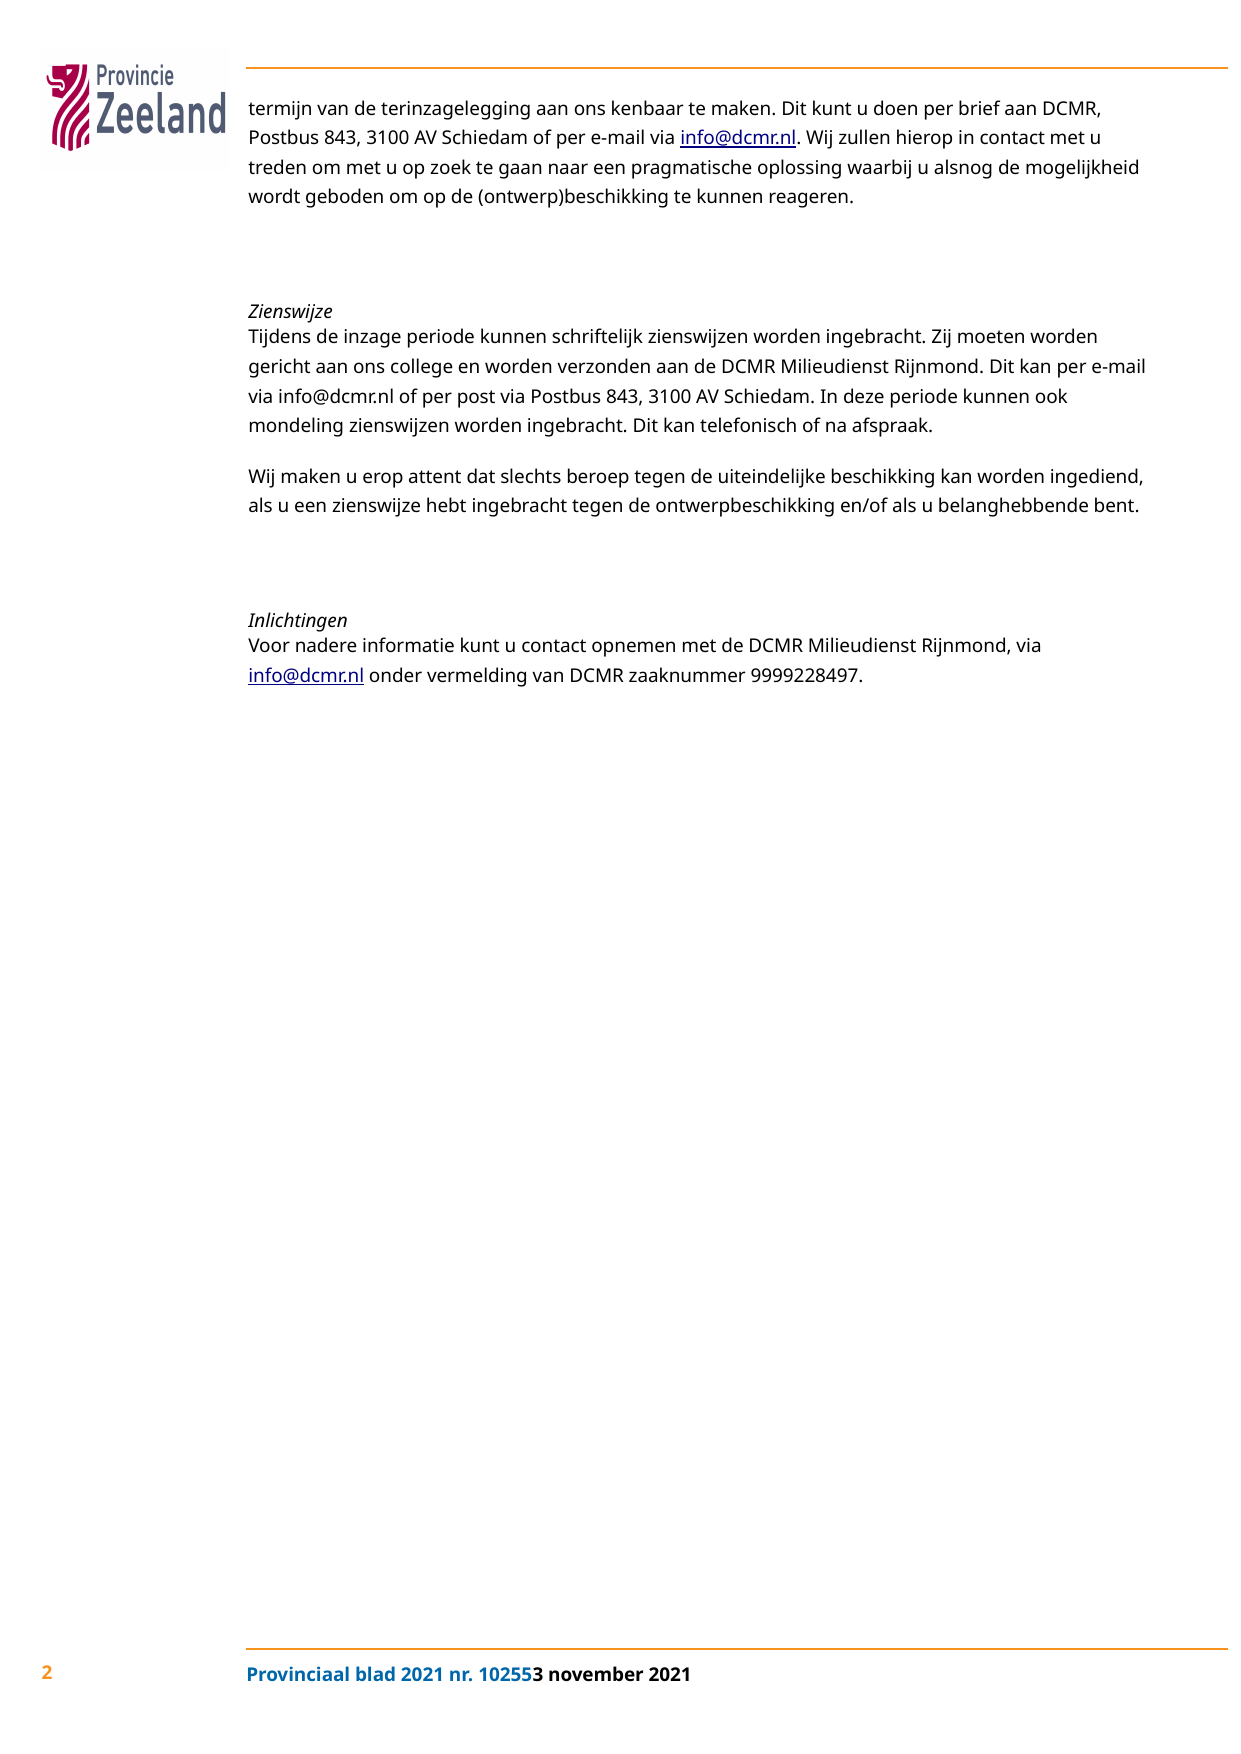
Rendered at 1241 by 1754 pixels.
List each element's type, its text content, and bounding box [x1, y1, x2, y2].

text Zienswijze [248, 298, 1152, 324]
text Inlichtingen [248, 607, 1152, 632]
picture [41, 47, 231, 172]
text Tijdens de inzage periode kunnen schriftelijk zienswijzen worden ingebracht. Zij moeten worden gericht aan ons college en worden verzonden aan de DCMR Milieudienst Rijnmond. Dit kan per e-mail via info@dcmr.nl of per post via Postbus 843, 3100 AV Schiedam. In deze periode kunnen ook mondeling zienswijzen worden ingebracht. Dit kan telefonisch of na afspraak. [248, 324, 1152, 438]
text termijn van de terinzagelegging aan ons kenbaar te maken. Dit kunt u doen per brief aan DCMR, Postbus 843, 3100 AV Schiedam of per e-mail via info@dcmr.nl. Wij zullen hierop in contact met u treden om met u op zoek te gaan naar een pragmatische oplossing waarbij u alsnog de mogelijkheid wordt geboden om op de (ontwerp)beschikking te kunnen reageren. [248, 95, 1152, 209]
text Voor nadere informatie kunt u contact opnemen met de DCMR Milieudienst Rijnmond, via info@dcmr.nl onder vermelding van DCMR zaaknummer 9999228497. [248, 632, 1152, 688]
text Wij maken u erop attent dat slechts beroep tegen de uiteindelijke beschikking kan worden ingediend, als u een zienswijze hebt ingebracht tegen de ontwerpbeschikking en/of als u belanghebbende bent. [248, 463, 1152, 518]
